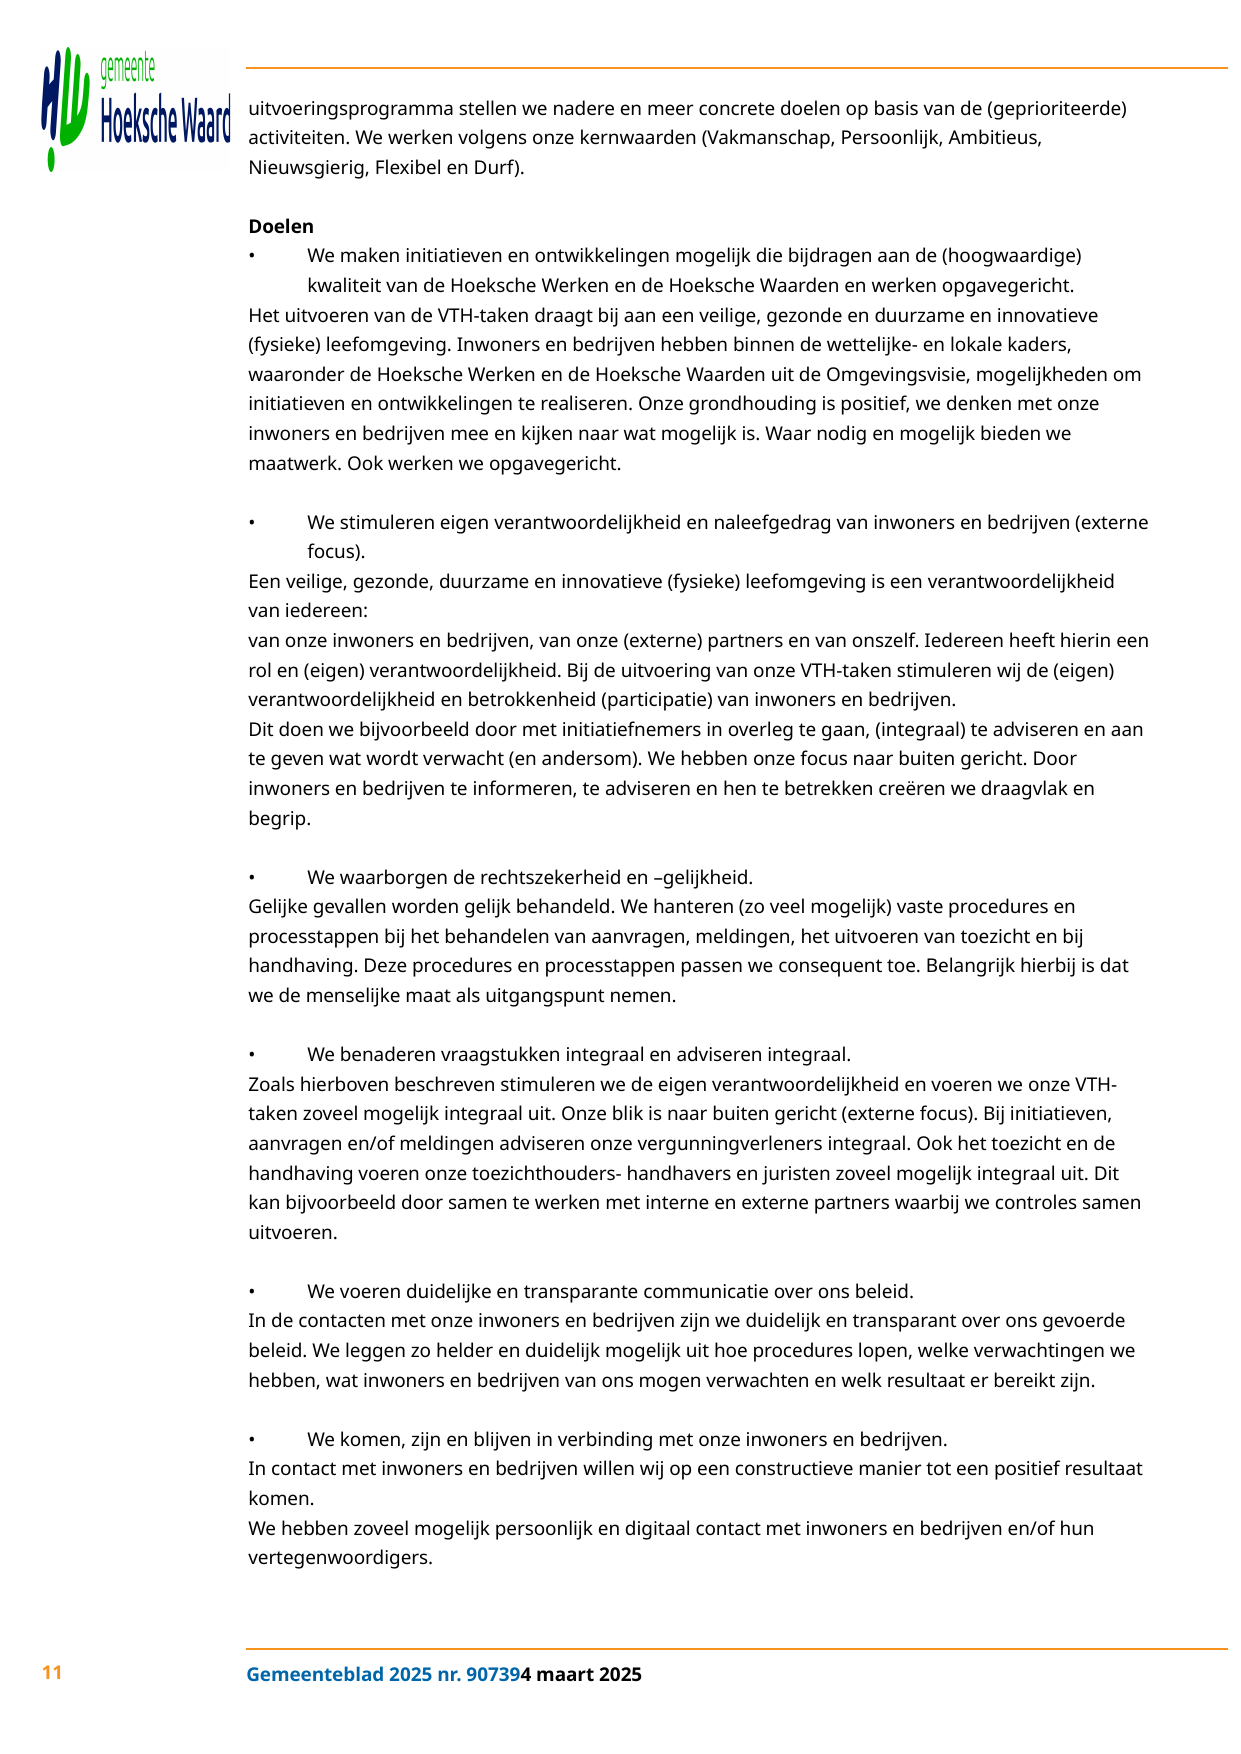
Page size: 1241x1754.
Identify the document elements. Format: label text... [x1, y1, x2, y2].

text Het uitvoeren van de VTH-taken draagt bij aan een veilige, gezonde en duurzame en innovatieve (fysieke) leefomgeving. Inwoners en bedrijven hebben binnen de wettelijke- en lokale kaders, waaronder de Hoeksche Werken en de Hoeksche Waarden uit de Omgevingsvisie, mogelijkheden om initiatieven en ontwikkelingen te realiseren. Onze grondhouding is positief, we denken met onze inwoners en bedrijven mee en kijken naar wat mogelijk is. Waar nodig en mogelijk bieden we maatwerk. Ook werken we opgavegericht. [248, 302, 1152, 476]
list We stimuleren eigen verantwoordelijkheid en naleefgedrag van inwoners en bedrijven (externe focus). [248, 509, 1152, 564]
text Zoals hierboven beschreven stimuleren we de eigen verantwoordelijkheid en voeren we onze VTH-taken zoveel mogelijk integraal uit. Onze blik is naar buiten gericht (externe focus). Bij initiatieven, aanvragen en/of meldingen adviseren onze vergunningverleners integraal. Ook het toezicht en de handhaving voeren onze toezichthouders- handhavers en juristen zoveel mogelijk integraal uit. Dit kan bijvoorbeeld door samen te werken met interne en externe partners waarbij we controles samen uitvoeren. [248, 1071, 1152, 1245]
text Een veilige, gezonde, duurzame en innovatieve (fysieke) leefomgeving is een verantwoordelijkheid van iedereen: [248, 568, 1152, 623]
picture [41, 47, 231, 172]
text In contact met inwoners en bedrijven willen wij op een constructieve manier tot een positief resultaat komen. [248, 1456, 1152, 1511]
list We komen, zijn en blijven in verbinding met onze inwoners en bedrijven. [248, 1426, 1152, 1452]
text uitvoeringsprogramma stellen we nadere en meer concrete doelen op basis van de (geprioriteerde) activiteiten. We werken volgens onze kernwaarden (Vakmanschap, Persoonlijk, Ambitieus, Nieuwsgierig, Flexibel en Durf). [248, 95, 1152, 180]
text In de contacten met onze inwoners en bedrijven zijn we duidelijk en transparant over ons gevoerde beleid. We leggen zo helder en duidelijk mogelijk uit hoe procedures lopen, welke verwachtingen we hebben, wat inwoners en bedrijven van ons mogen verwachten en welk resultaat er bereikt zijn. [248, 1308, 1152, 1393]
list We maken initiatieven en ontwikkelingen mogelijk die bijdragen aan de (hoogwaardige) kwaliteit van de Hoeksche Werken en de Hoeksche Waarden en werken opgavegericht. [248, 243, 1152, 298]
text Gelijke gevallen worden gelijk behandeld. We hanteren (zo veel mogelijk) vaste procedures en processtappen bij het behandelen van aanvragen, meldingen, het uitvoeren van toezicht en bij handhaving. Deze procedures en processtappen passen we consequent toe. Belangrijk hierbij is dat we de menselijke maat als uitgangspunt nemen. [248, 893, 1152, 1008]
list We voeren duidelijke en transparante communicatie over ons beleid. [248, 1278, 1152, 1304]
text Doelen [248, 213, 1152, 239]
text We hebben zoveel mogelijk persoonlijk en digitaal contact met inwoners en bedrijven en/of hun vertegenwoordigers. [248, 1515, 1152, 1570]
list We waarborgen de rechtszekerheid en –gelijkheid. [248, 864, 1152, 890]
text Dit doen we bijvoorbeeld door met initiatiefnemers in overleg te gaan, (integraal) te adviseren en aan te geven wat wordt verwacht (en andersom). We hebben onze focus naar buiten gericht. Door inwoners en bedrijven te informeren, te adviseren en hen te betrekken creëren we draagvlak en begrip. [248, 716, 1152, 831]
text van onze inwoners en bedrijven, van onze (externe) partners en van onszelf. Iedereen heeft hierin een rol en (eigen) verantwoordelijkheid. Bij de uitvoering van onze VTH-taken stimuleren wij de (eigen) verantwoordelijkheid en betrokkenheid (participatie) van inwoners en bedrijven. [248, 627, 1152, 712]
list We benaderen vraagstukken integraal en adviseren integraal. [248, 1041, 1152, 1067]
